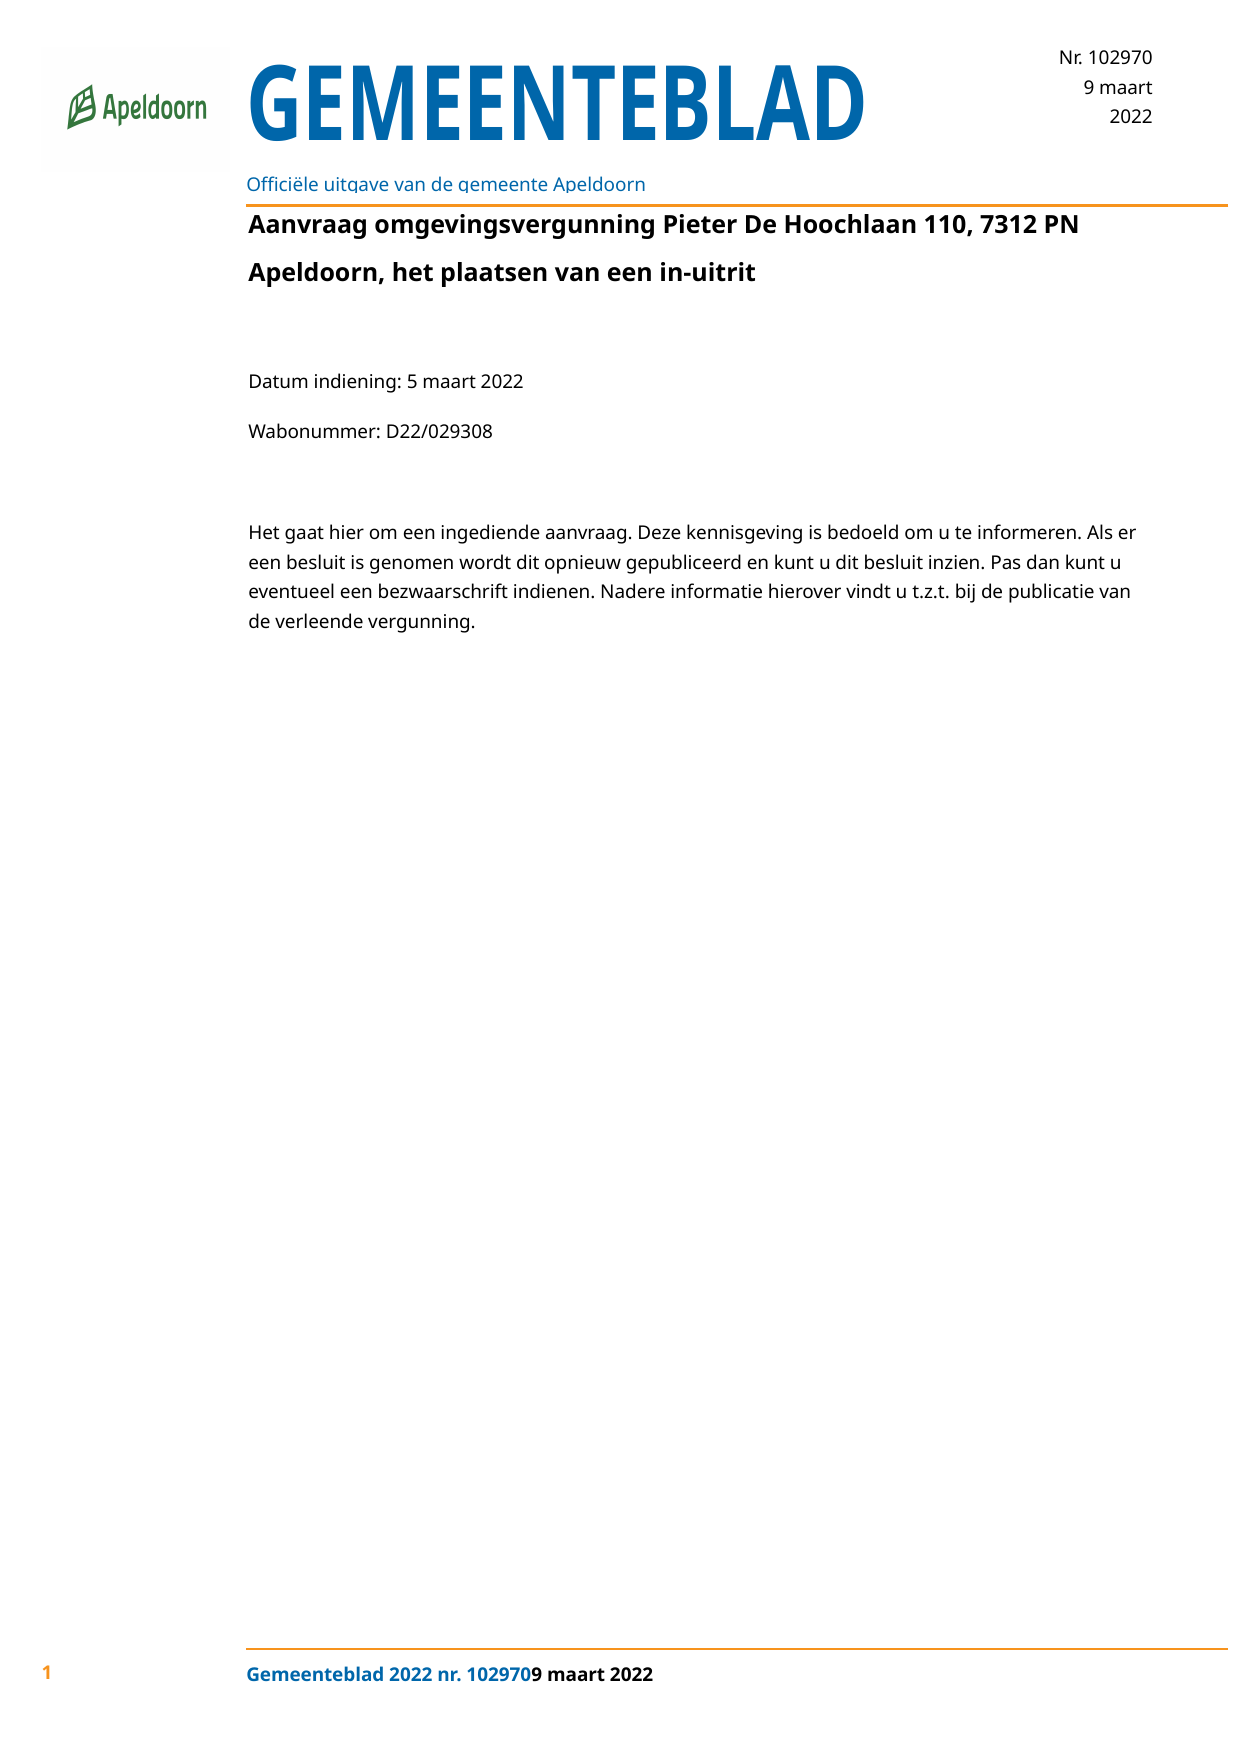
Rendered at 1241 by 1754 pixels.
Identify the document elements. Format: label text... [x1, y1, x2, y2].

picture [41, 47, 231, 172]
text Aanvraag omgevingsvergunning Pieter De Hoochlaan 110, 7312 PN Apeldoorn, het plaatsen van een in-uitrit [248, 207, 1152, 288]
text Wabonummer: D22/029308 [248, 419, 1152, 444]
text Het gaat hier om een ingediende aanvraag. Deze kennisgeving is bedoeld om u te informeren. Als er een besluit is genomen wordt dit opnieuw gepubliceerd en kunt u dit besluit inzien. Pas dan kunt u eventueel een bezwaarschrift indienen. Nadere informatie hierover vindt u t.z.t. bij de publicatie van de verleende vergunning. [248, 519, 1152, 634]
text Datum indiening: 5 maart 2022 [248, 368, 1152, 394]
